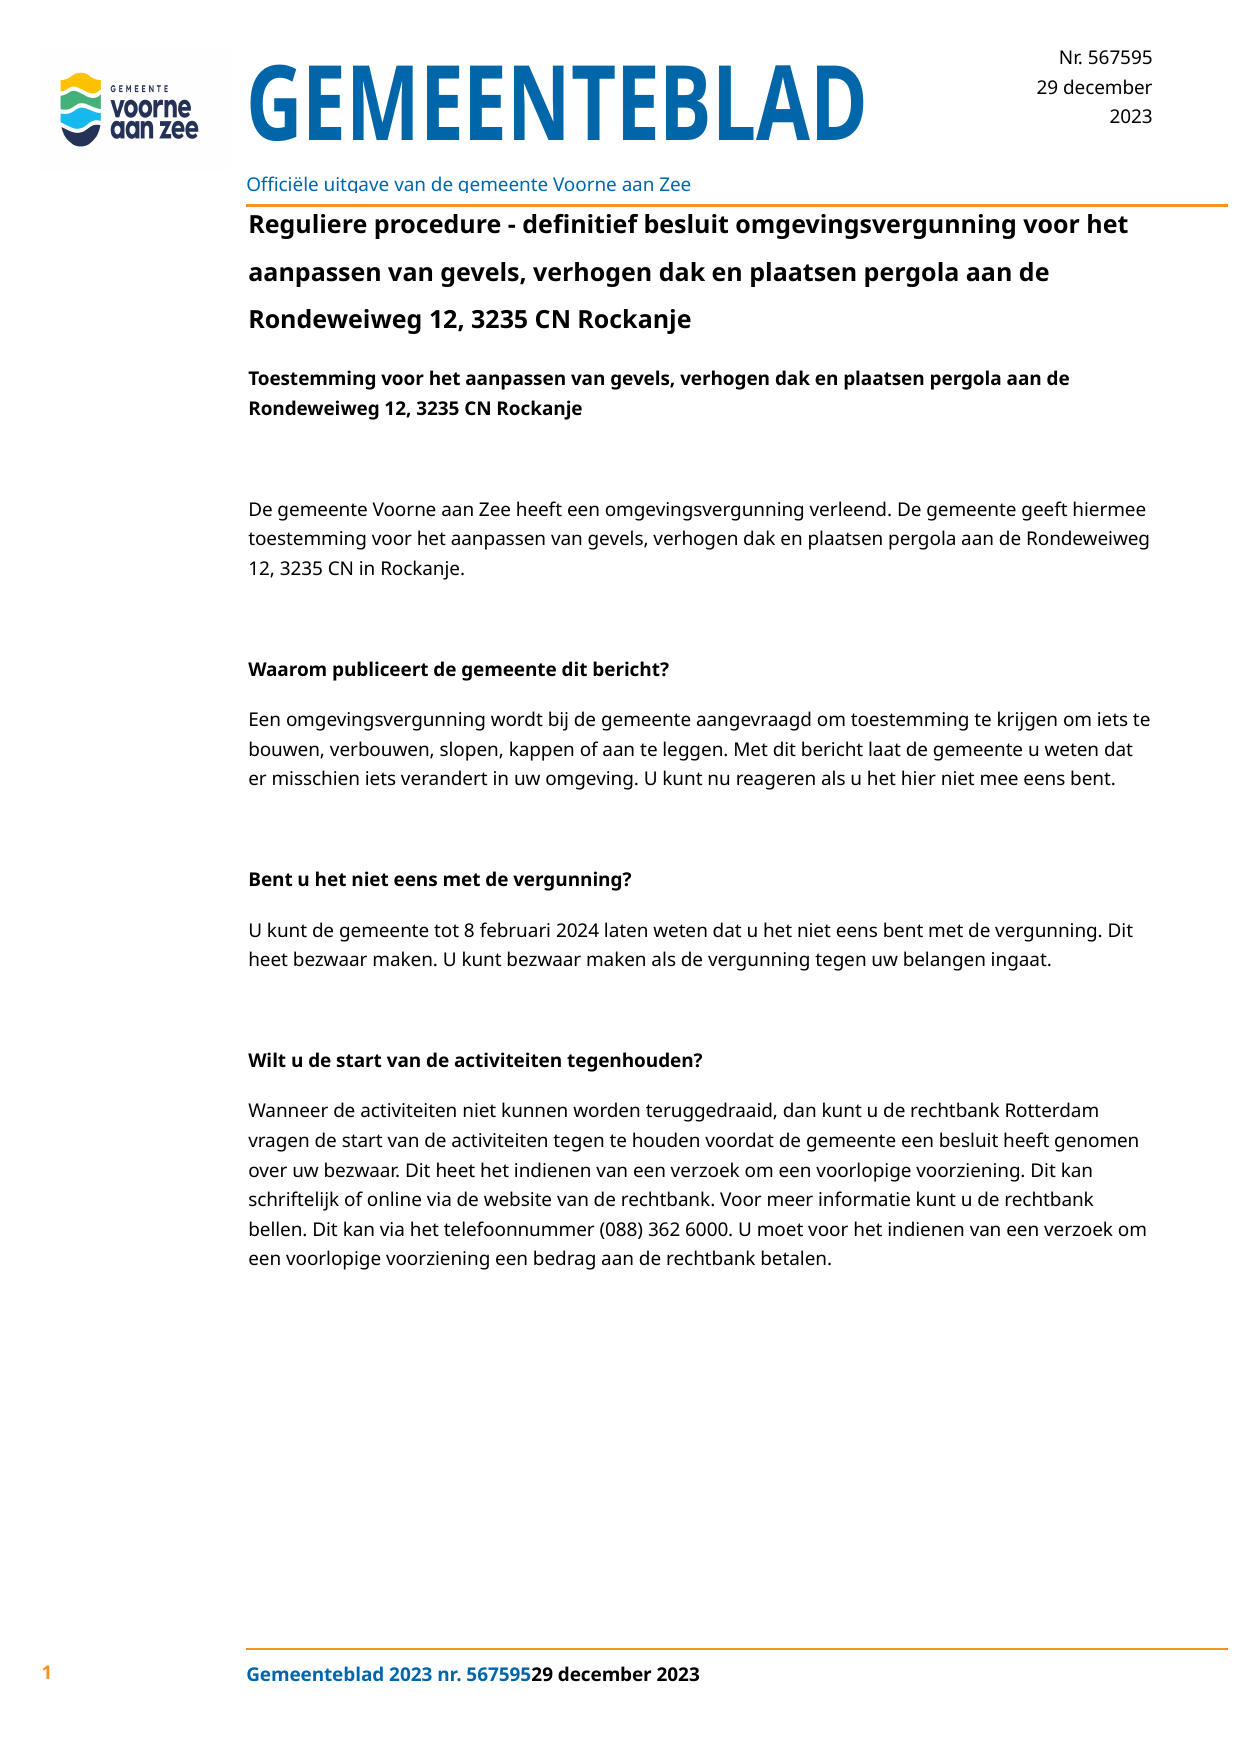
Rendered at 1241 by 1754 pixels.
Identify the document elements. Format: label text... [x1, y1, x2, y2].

text Wilt u de start van de activiteiten tegenhouden? [248, 1047, 1152, 1073]
text Waarom publiceert de gemeente dit bericht? [248, 656, 1152, 682]
text U kunt de gemeente tot 8 februari 2024 laten weten dat u het niet eens bent met de vergunning. Dit heet bezwaar maken. U kunt bezwaar maken als de vergunning tegen uw belangen ingaat. [248, 917, 1152, 972]
text Wanneer de activiteiten niet kunnen worden teruggedraaid, dan kunt u de rechtbank Rotterdam vragen de start van de activiteiten tegen te houden voordat de gemeente een besluit heeft genomen over uw bezwaar. Dit heet het indienen van een verzoek om een voorlopige voorziening. Dit kan schriftelijk of online via de website van de rechtbank. Voor meer informatie kunt u de rechtbank bellen. Dit kan via het telefoonnummer (088) 362 6000. U moet voor het indienen van een verzoek om een voorlopige voorziening een bedrag aan de rechtbank betalen. [248, 1098, 1152, 1271]
text Toestemming voor het aanpassen van gevels, verhogen dak en plaatsen pergola aan de Rondeweiweg 12, 3235 CN Rockanje [248, 366, 1152, 421]
picture [41, 47, 231, 172]
text Een omgevingsvergunning wordt bij de gemeente aangevraagd om toestemming te krijgen om iets te bouwen, verbouwen, slopen, kappen of aan te leggen. Met dit bericht laat de gemeente u weten dat er misschien iets verandert in uw omgeving. U kunt nu reageren als u het hier niet mee eens bent. [248, 706, 1152, 791]
text Bent u het niet eens met de vergunning? [248, 866, 1152, 892]
text De gemeente Voorne aan Zee heeft een omgevingsvergunning verleend. De gemeente geeft hiermee toestemming voor het aanpassen van gevels, verhogen dak en plaatsen pergola aan de Rondeweiweg 12, 3235 CN in Rockanje. [248, 496, 1152, 581]
text Reguliere procedure - definitief besluit omgevingsvergunning voor het aanpassen van gevels, verhogen dak en plaatsen pergola aan de Rondeweiweg 12, 3235 CN Rockanje [248, 207, 1152, 336]
